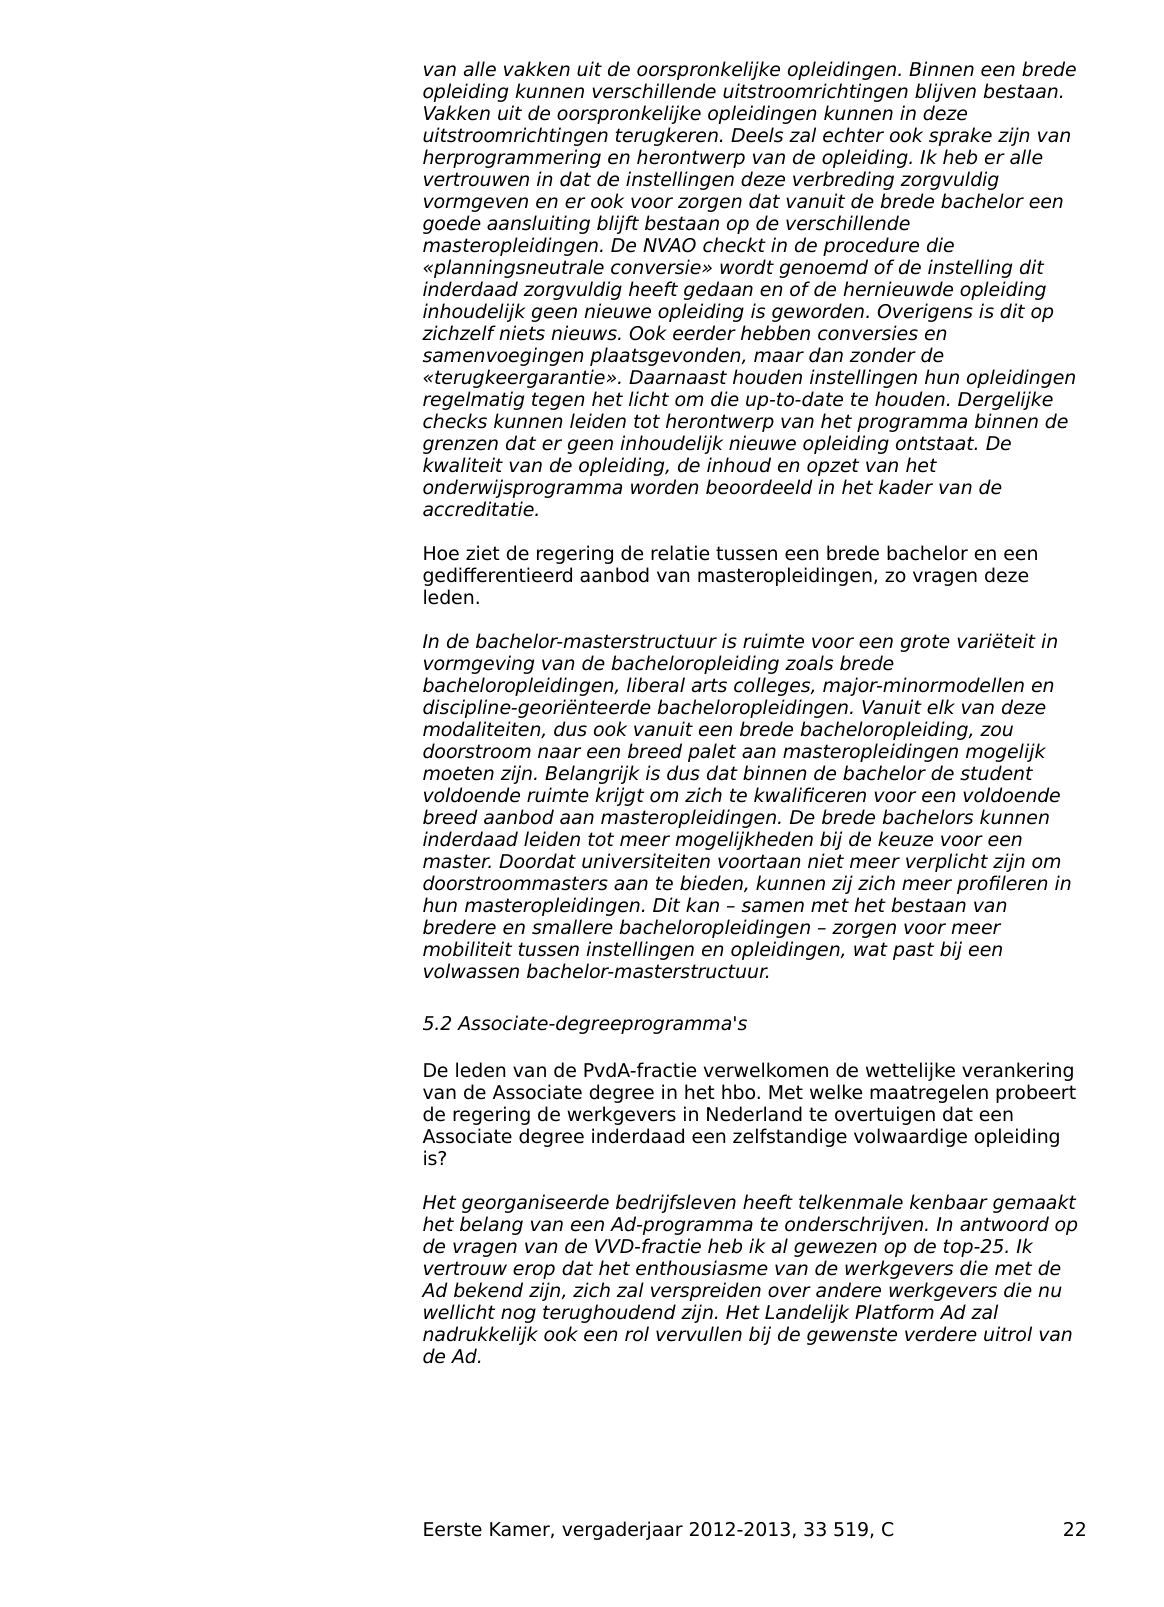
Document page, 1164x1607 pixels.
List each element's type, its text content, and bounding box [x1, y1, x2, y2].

text Het georganiseerde bedrijfsleven heeft telkenmale kenbaar gemaakt het belang van een Ad-programma te onderschrijven. In antwoord op de vragen van de VVD-fractie heb ik al gewezen op de top-25. Ik vertrouw erop dat het enthousiasme van de werkgevers die met de Ad bekend zijn, zich zal verspreiden over andere werkgevers die nu wellicht nog terughoudend zijn. Het Landelijk Platform Ad zal nadrukkelijk ook een rol vervullen bij de gewenste verdere uitrol van de Ad. [422, 1192, 1087, 1367]
text In de bachelor-masterstructuur is ruimte voor een grote variëteit in vormgeving van de bacheloropleiding zoals brede bacheloropleidingen, liberal arts colleges, major-minormodellen en discipline-georiënteerde bacheloropleidingen. Vanuit elk van deze modaliteiten, dus ook vanuit een brede bacheloropleiding, zou doorstroom naar een breed palet aan masteropleidingen mogelijk moeten zijn. Belangrijk is dus dat binnen de bachelor de student voldoende ruimte krijgt om zich te kwalificeren voor een voldoende breed aanbod aan masteropleidingen. De brede bachelors kunnen inderdaad leiden tot meer mogelijkheden bij de keuze voor een master. Doordat universiteiten voortaan niet meer verplicht zijn om doorstroommasters aan te bieden, kunnen zij zich meer profileren in hun masteropleidingen. Dit kan – samen met het bestaan van bredere en smallere bacheloropleidingen – zorgen voor meer mobiliteit tussen instellingen en opleidingen, wat past bij een volwassen bachelor-masterstructuur. [422, 631, 1087, 983]
text De leden van de PvdA-fractie verwelkomen de wettelijke verankering van de Associate degree in het hbo. Met welke maatregelen probeert de regering de werkgevers in Nederland te overtuigen dat een Associate degree inderdaad een zelfstandige volwaardige opleiding is? [422, 1059, 1087, 1169]
subtitle 5.2 Associate-degreeprogramma's [422, 1013, 1087, 1034]
text van alle vakken uit de oorspronkelijke opleidingen. Binnen een brede opleiding kunnen verschillende uitstroomrichtingen blijven bestaan. Vakken uit de oorspronkelijke opleidingen kunnen in deze uitstroomrichtingen terugkeren. Deels zal echter ook sprake zijn van herprogrammering en herontwerp van de opleiding. Ik heb er alle vertrouwen in dat de instellingen deze verbreding zorgvuldig vormgeven en er ook voor zorgen dat vanuit de brede bachelor een goede aansluiting blijft bestaan op de verschillende masteropleidingen. De NVAO checkt in de procedure die «planningsneutrale conversie» wordt genoemd of de instelling dit inderdaad zorgvuldig heeft gedaan en of de hernieuwde opleiding inhoudelijk geen nieuwe opleiding is geworden. Overigens is dit op zichzelf niets nieuws. Ook eerder hebben conversies en samenvoegingen plaatsgevonden, maar dan zonder de «terugkeergarantie». Daarnaast houden instellingen hun opleidingen regelmatig tegen het licht om die up-to-date te houden. Dergelijke checks kunnen leiden tot herontwerp van het programma binnen de grenzen dat er geen inhoudelijk nieuwe opleiding ontstaat. De kwaliteit van de opleiding, de inhoud en opzet van het onderwijsprogramma worden beoordeeld in het kader van de accreditatie. [422, 59, 1087, 521]
text Hoe ziet de regering de relatie tussen een brede bachelor en een gedifferentieerd aanbod van masteropleidingen, zo vragen deze leden. [422, 543, 1087, 609]
